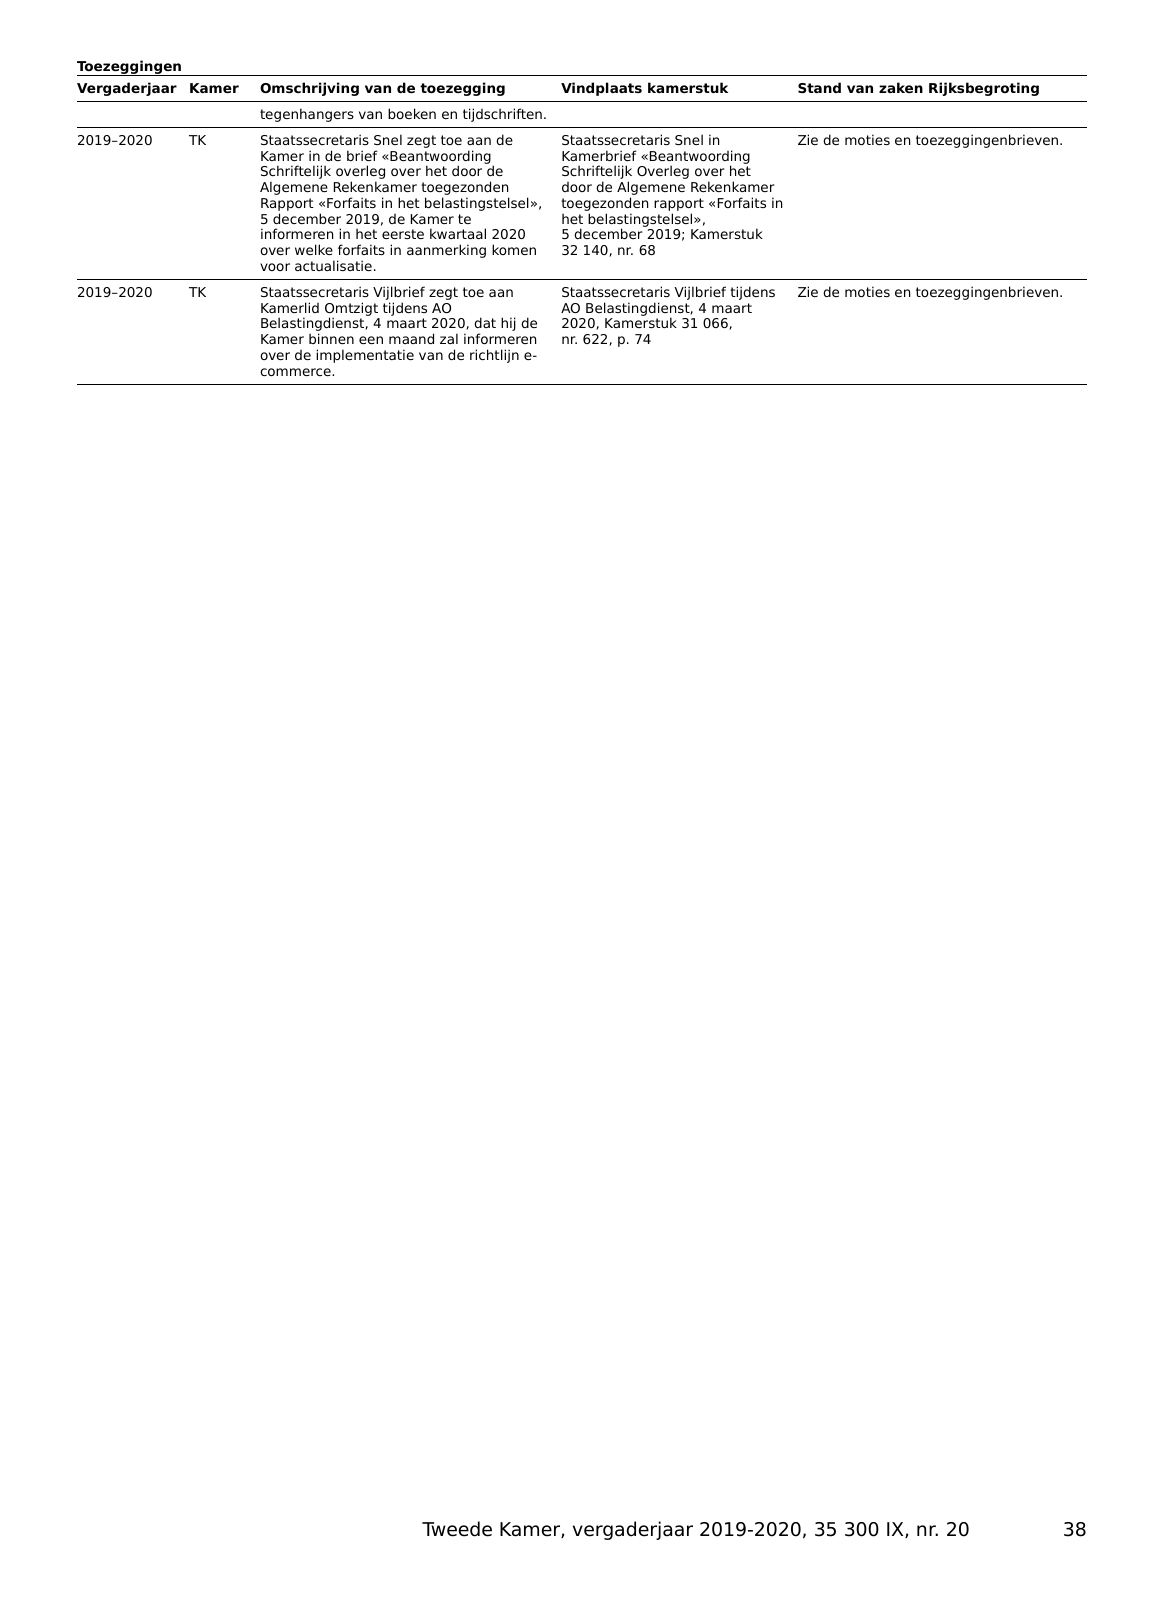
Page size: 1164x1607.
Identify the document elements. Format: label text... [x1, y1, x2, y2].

table_cell Omschrijving van de toezegging [254, 76, 555, 101]
table_cell TK [183, 128, 254, 279]
table_cell Staatssecretaris Snel zegt toe aan de Kamer in de brief «Beantwoording Schriftelijk overleg over het door de Algemene Rekenkamer toegezonden Rapport «Forfaits in het belastingstelsel», 5 december 2019, de Kamer te informeren in het eerste kwartaal 2020 over welke forfaits in aanmerking komen voor actualisatie. [254, 128, 555, 279]
table_cell TK [183, 280, 254, 384]
table_cell Zie de moties en toezeggingenbrieven. [791, 128, 1087, 279]
table_cell Staatssecretaris Vijlbrief zegt toe aan Kamerlid Omtzigt tijdens AO Belastingdienst, 4 maart 2020, dat hij de Kamer binnen een maand zal informeren over de implementatie van de richtlijn e-commerce. [254, 280, 555, 384]
table_cell [183, 102, 254, 127]
table_cell [77, 102, 183, 127]
table_cell Stand van zaken Rijksbegroting [791, 76, 1087, 101]
table_header Toezeggingen [77, 59, 1087, 75]
table_cell [555, 102, 791, 127]
table_cell 2019–2020 [77, 128, 183, 279]
table_cell Kamer [183, 76, 254, 101]
table_cell Staatssecretaris Snel in Kamerbrief «Beantwoording Schriftelijk Overleg over het door de Algemene Rekenkamer toegezonden rapport «Forfaits in het belastingstelsel», 5 december 2019; Kamerstuk 32 140, nr. 68 [555, 128, 791, 279]
table_cell Vergaderjaar [77, 76, 183, 101]
table_cell tegenhangers van boeken en tijdschriften. [254, 102, 555, 127]
table_cell Zie de moties en toezeggingenbrieven. [791, 280, 1087, 384]
table_cell Vindplaats kamerstuk [555, 76, 791, 101]
table_cell 2019–2020 [77, 280, 183, 384]
table_cell [791, 102, 1087, 127]
table_cell Staatssecretaris Vijlbrief tijdens AO Belastingdienst, 4 maart 2020, Kamerstuk 31 066, nr. 622, p. 74 [555, 280, 791, 384]
